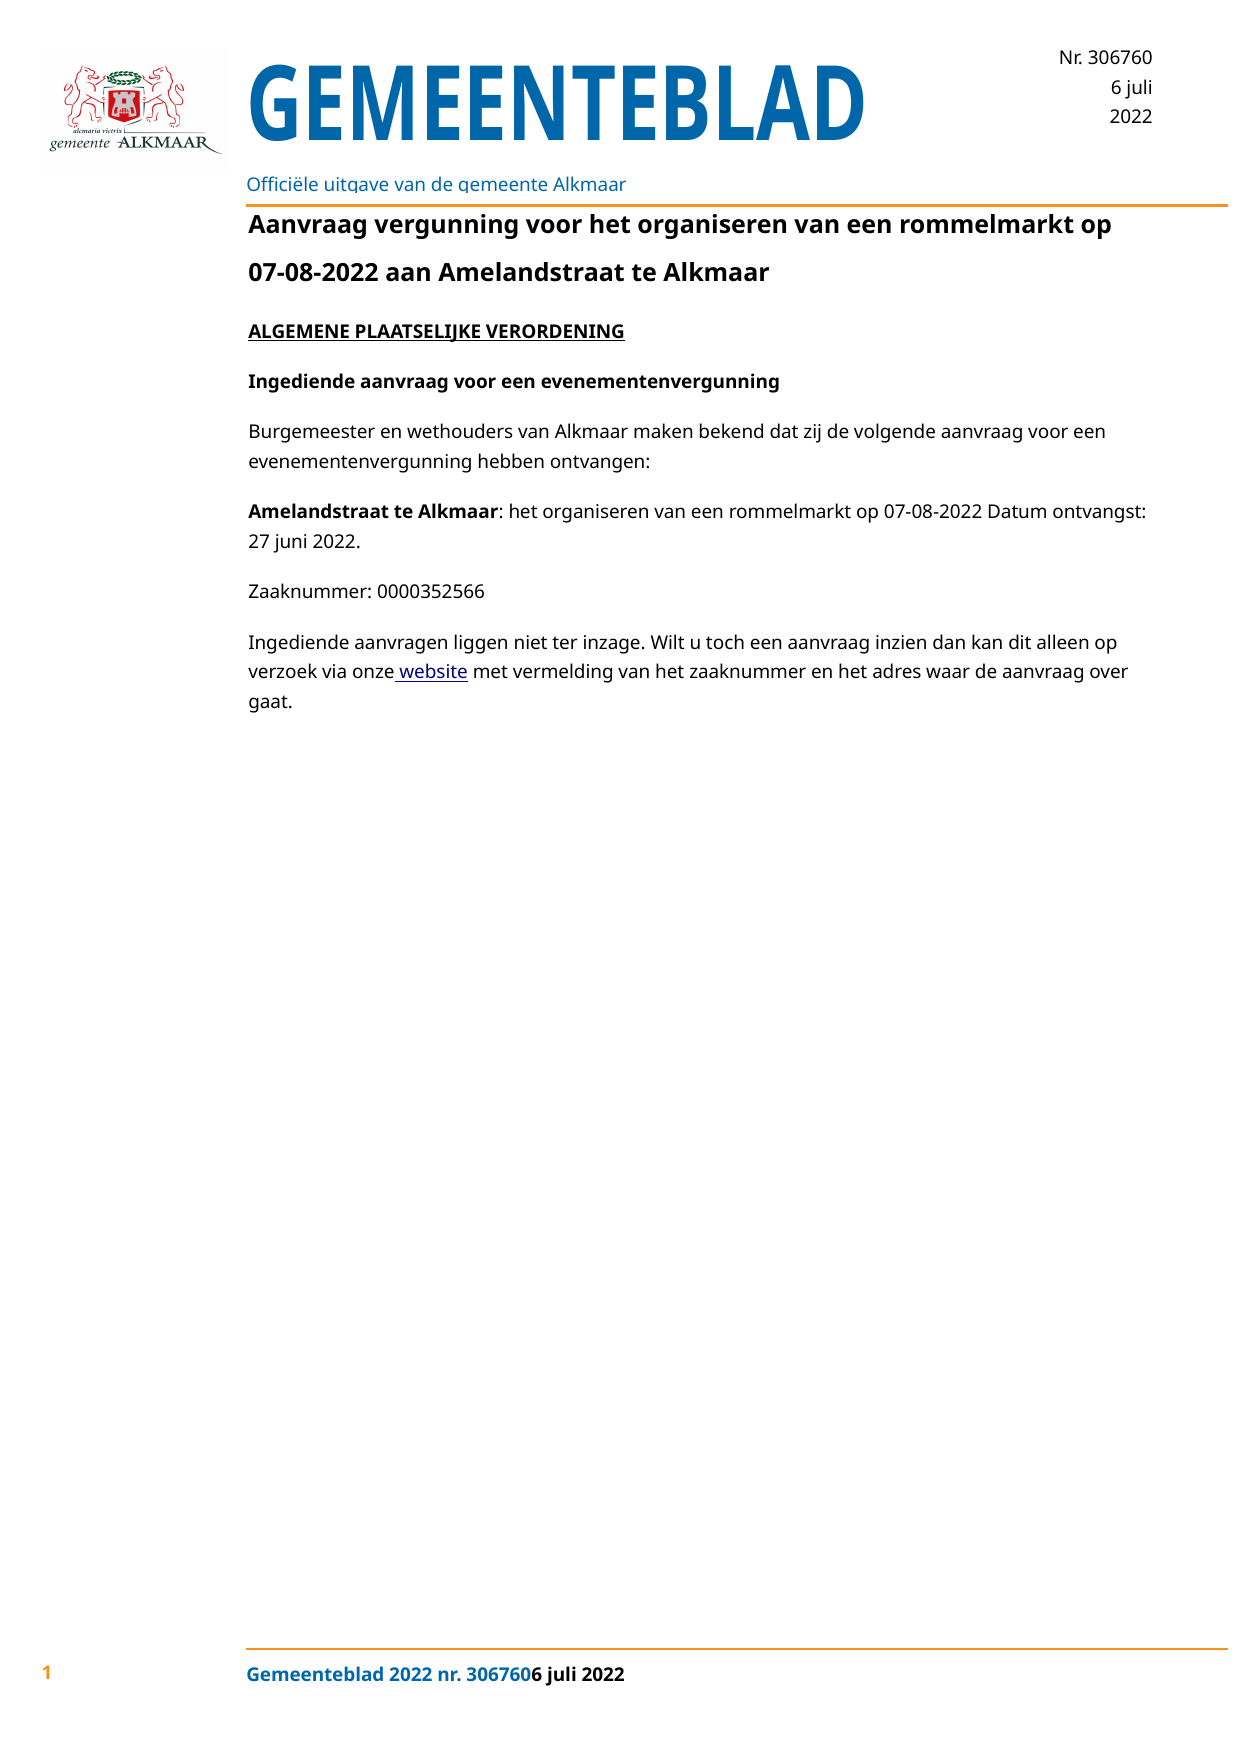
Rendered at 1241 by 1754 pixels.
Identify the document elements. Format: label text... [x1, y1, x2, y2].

text Amelandstraat te Alkmaar: het organiseren van een rommelmarkt op 07-08-2022 Datum ontvangst: 27 juni 2022. [248, 499, 1152, 554]
text Burgemeester en wethouders van Alkmaar maken bekend dat zij de volgende aanvraag voor een evenementenvergunning hebben ontvangen: [248, 419, 1152, 474]
text Zaaknummer: 0000352566 [248, 579, 1152, 604]
text Aanvraag vergunning voor het organiseren van een rommelmarkt op 07-08-2022 aan Amelandstraat te Alkmaar [248, 207, 1152, 288]
text ALGEMENE PLAATSELIJKE VERORDENING [248, 318, 1152, 344]
picture [41, 47, 231, 172]
text Ingediende aanvraag voor een evenementenvergunning [248, 368, 1152, 394]
text Ingediende aanvragen liggen niet ter inzage. Wilt u toch een aanvraag inzien dan kan dit alleen op verzoek via onze website met vermelding van het zaaknummer en het adres waar de aanvraag over gaat. [248, 629, 1152, 714]
